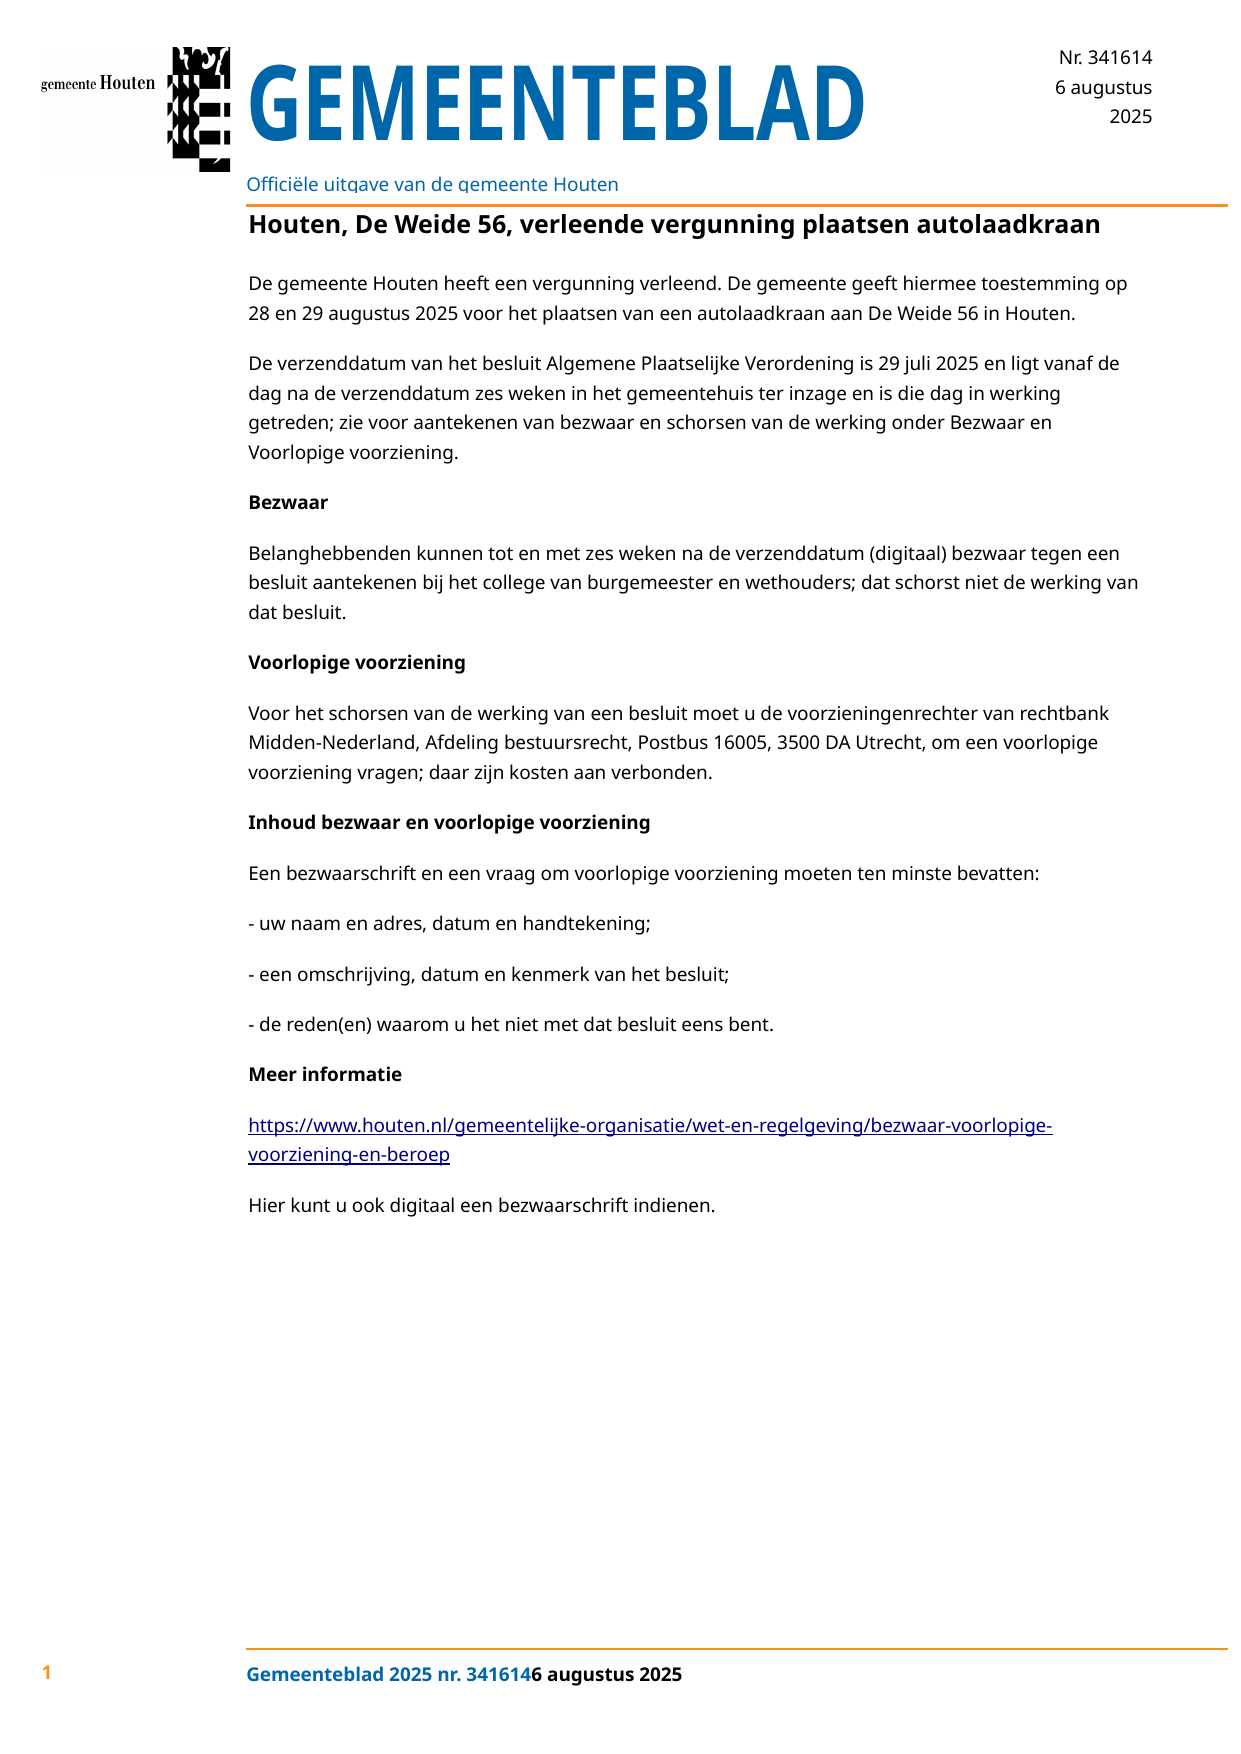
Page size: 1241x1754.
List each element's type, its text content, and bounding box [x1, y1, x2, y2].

text - uw naam en adres, datum en handtekening; [248, 910, 1152, 936]
text Inhoud bezwaar en voorlopige voorziening [248, 809, 1152, 835]
picture [41, 47, 231, 172]
text De verzenddatum van het besluit Algemene Plaatselijke Verordening is 29 juli 2025 en ligt vanaf de dag na de verzenddatum zes weken in het gemeentehuis ter inzage en is die dag in werking getreden; zie voor aantekenen van bezwaar en schorsen van de werking onder Bezwaar en Voorlopige voorziening. [248, 350, 1152, 465]
text - de reden(en) waarom u het niet met dat besluit eens bent. [248, 1011, 1152, 1037]
text Bezwaar [248, 489, 1152, 515]
text https://www.houten.nl/gemeentelijke-organisatie/wet-en-regelgeving/bezwaar-voorlopige-voorziening-en-beroep [248, 1112, 1152, 1167]
text Belanghebbenden kunnen tot en met zes weken na de verzenddatum (digitaal) bezwaar tegen een besluit aantekenen bij het college van burgemeester en wethouders; dat schorst niet de werking van dat besluit. [248, 540, 1152, 625]
text De gemeente Houten heeft een vergunning verleend. De gemeente geeft hiermee toestemming op 28 en 29 augustus 2025 voor het plaatsen van een autolaadkraan aan De Weide 56 in Houten. [248, 270, 1152, 326]
text Een bezwaarschrift en een vraag om voorlopige voorziening moeten ten minste bevatten: [248, 860, 1152, 886]
text - een omschrijving, datum en kenmerk van het besluit; [248, 961, 1152, 986]
text Meer informatie [248, 1062, 1152, 1087]
text Hier kunt u ook digitaal een bezwaarschrift indienen. [248, 1192, 1152, 1218]
text Houten, De Weide 56, verleende vergunning plaatsen autolaadkraan [248, 207, 1152, 241]
text Voorlopige voorziening [248, 649, 1152, 675]
text Voor het schorsen van de werking van een besluit moet u de voorzieningenrechter van rechtbank Midden-Nederland, Afdeling bestuursrecht, Postbus 16005, 3500 DA Utrecht, om een voorlopige voorziening vragen; daar zijn kosten aan verbonden. [248, 700, 1152, 785]
